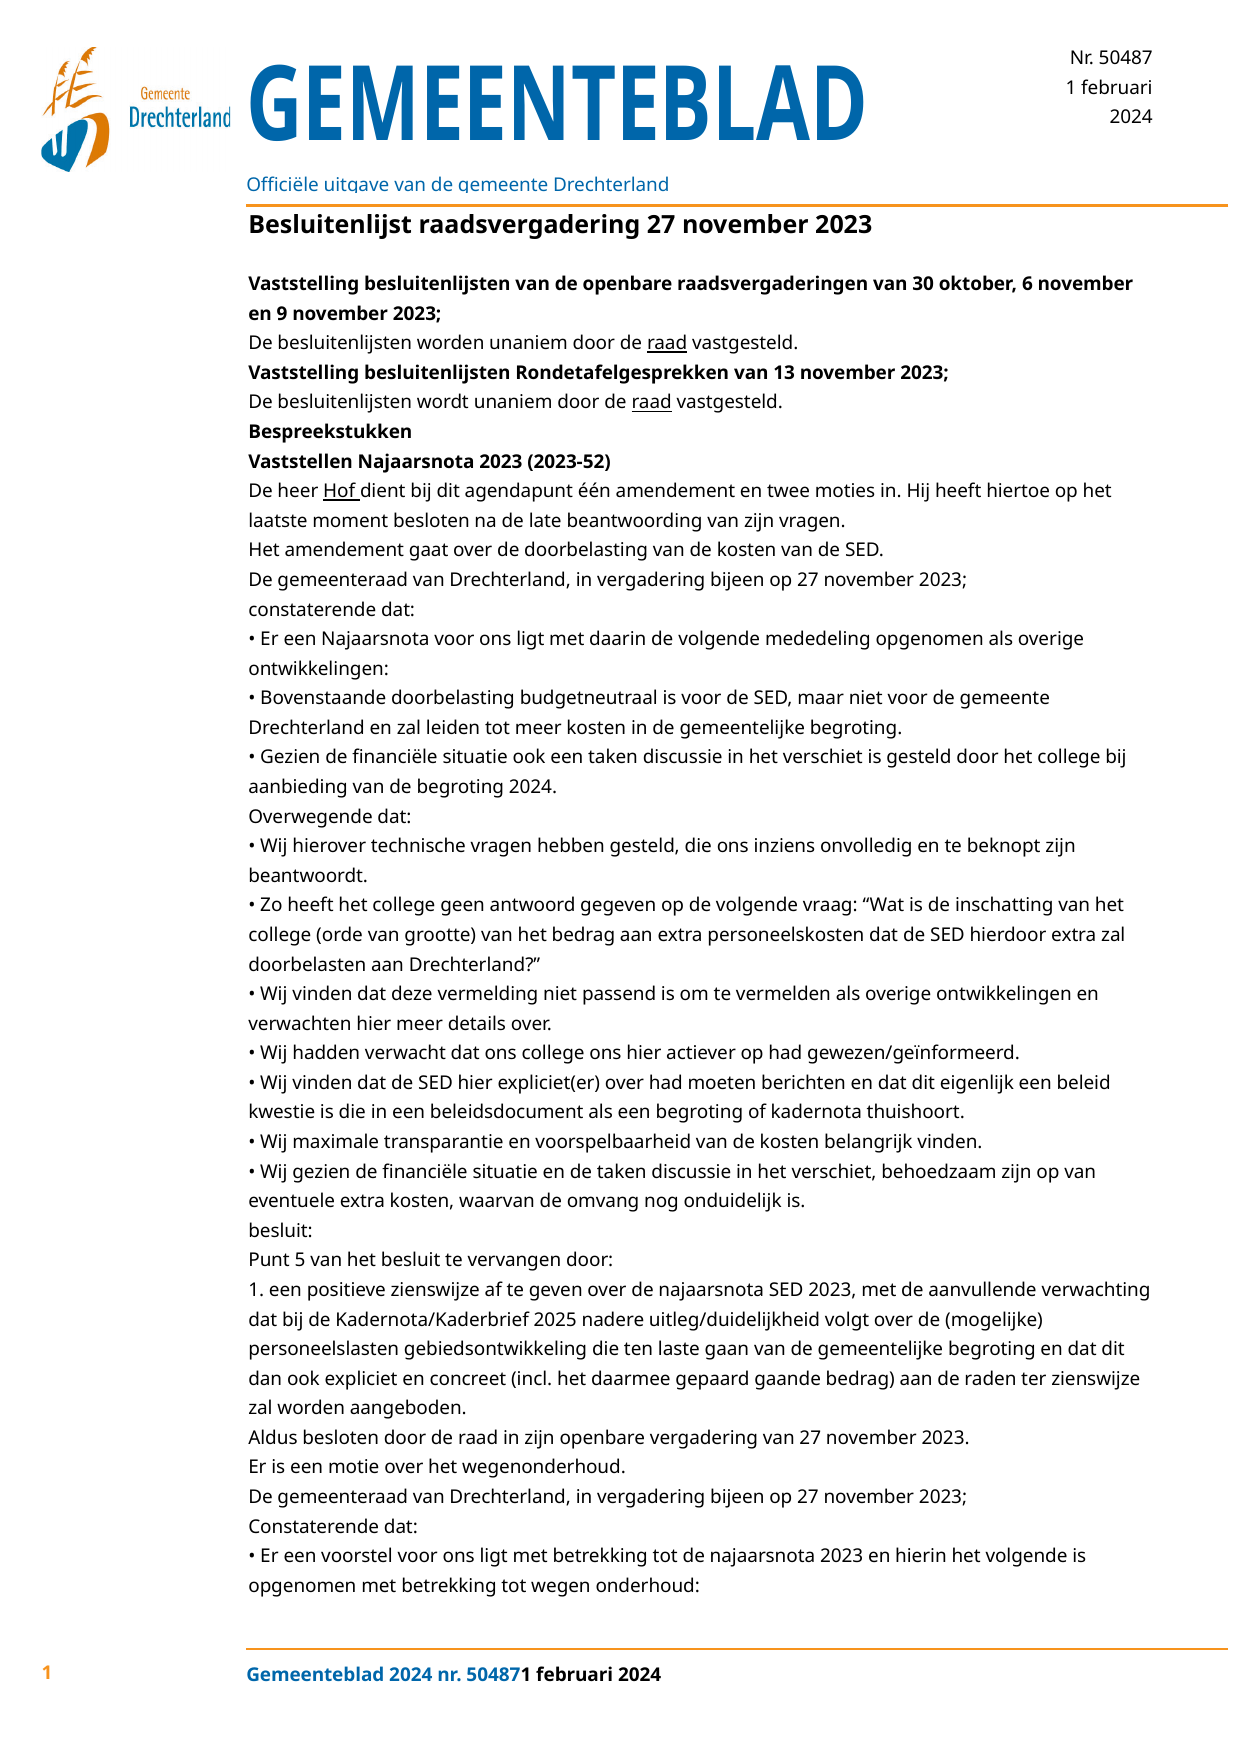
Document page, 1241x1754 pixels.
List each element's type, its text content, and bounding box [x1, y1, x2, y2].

text De heer Hof dient bij dit agendapunt één amendement en twee moties in. Hij heeft hiertoe op het laatste moment besloten na de late beantwoording van zijn vragen. [248, 477, 1152, 533]
text • Wij hierover technische vragen hebben gesteld, die ons inziens onvolledig en te beknopt zijn beantwoordt. [248, 832, 1152, 888]
text Punt 5 van het besluit te vervangen door: [248, 1247, 1152, 1272]
picture [226, 115, 231, 124]
text • Er een Najaarsnota voor ons ligt met daarin de volgende mededeling opgenomen als overige ontwikkelingen: [248, 625, 1152, 681]
text Vaststellen Najaarsnota 2023 (2023-52) [248, 448, 1152, 473]
text Constaterende dat: [248, 1513, 1152, 1538]
text • Gezien de financiële situatie ook een taken discussie in het verschiet is gesteld door het college bij aanbieding van de begroting 2024. [248, 744, 1152, 799]
text • Bovenstaande doorbelasting budgetneutraal is voor de SED, maar niet voor de gemeente Drechterland en zal leiden tot meer kosten in de gemeentelijke begroting. [248, 684, 1152, 740]
text • Wij hadden verwacht dat ons college ons hier actiever op had gewezen/geïnformeerd. [248, 1039, 1152, 1065]
text De besluitenlijsten wordt unaniem door de raad vastgesteld. [248, 389, 1152, 414]
text • Er een voorstel voor ons ligt met betrekking tot de najaarsnota 2023 en hierin het volgende is opgenomen met betrekking tot wegen onderhoud: [248, 1542, 1152, 1598]
text Vaststelling besluitenlijsten Rondetafelgesprekken van 13 november 2023; [248, 359, 1152, 385]
text • Wij vinden dat de SED hier expliciet(er) over had moeten berichten en dat dit eigenlijk een beleid kwestie is die in een beleidsdocument als een begroting of kadernota thuishoort. [248, 1069, 1152, 1124]
text • Zo heeft het college geen antwoord gegeven op de volgende vraag: “Wat is de inschatting van het college (orde van grootte) van het bedrag aan extra personeelskosten dat de SED hierdoor extra zal doorbelasten aan Drechterland?” [248, 892, 1152, 976]
text Besluitenlijst raadsvergadering 27 november 2023 [248, 207, 1152, 241]
text • Wij maximale transparantie en voorspelbaarheid van de kosten belangrijk vinden. [248, 1128, 1152, 1154]
text constaterende dat: [248, 596, 1152, 621]
text besluit: [248, 1217, 1152, 1243]
text De besluitenlijsten worden unaniem door de raad vastgesteld. [248, 329, 1152, 355]
text De gemeenteraad van Drechterland, in vergadering bijeen op 27 november 2023; [248, 1483, 1152, 1509]
picture [41, 47, 231, 172]
text Aldus besloten door de raad in zijn openbare vergadering van 27 november 2023. [248, 1424, 1152, 1450]
text Vaststelling besluitenlijsten van de openbare raadsvergaderingen van 30 oktober, 6 november en 9 november 2023; [248, 270, 1152, 326]
text Er is een motie over het wegenonderhoud. [248, 1454, 1152, 1479]
text • Wij vinden dat deze vermelding niet passend is om te vermelden als overige ontwikkelingen en verwachten hier meer details over. [248, 980, 1152, 1036]
text Overwegende dat: [248, 803, 1152, 828]
text • Wij gezien de financiële situatie en de taken discussie in het verschiet, behoedzaam zijn op van eventuele extra kosten, waarvan de omvang nog onduidelijk is. [248, 1158, 1152, 1213]
text 1. een positieve zienswijze af te geven over de najaarsnota SED 2023, met de aanvullende verwachting dat bij de Kadernota/Kaderbrief 2025 nadere uitleg/duidelijkheid volgt over de (mogelijke) personeelslasten gebiedsontwikkeling die ten laste gaan van de gemeentelijke begroting en dat dit dan ook expliciet en concreet (incl. het daarmee gepaard gaande bedrag) aan de raden ter zienswijze zal worden aangeboden. [248, 1276, 1152, 1420]
picture [41, 158, 64, 172]
text Bespreekstukken [248, 418, 1152, 444]
text Het amendement gaat over de doorbelasting van de kosten van de SED. [248, 537, 1152, 562]
text De gemeenteraad van Drechterland, in vergadering bijeen op 27 november 2023; [248, 566, 1152, 592]
